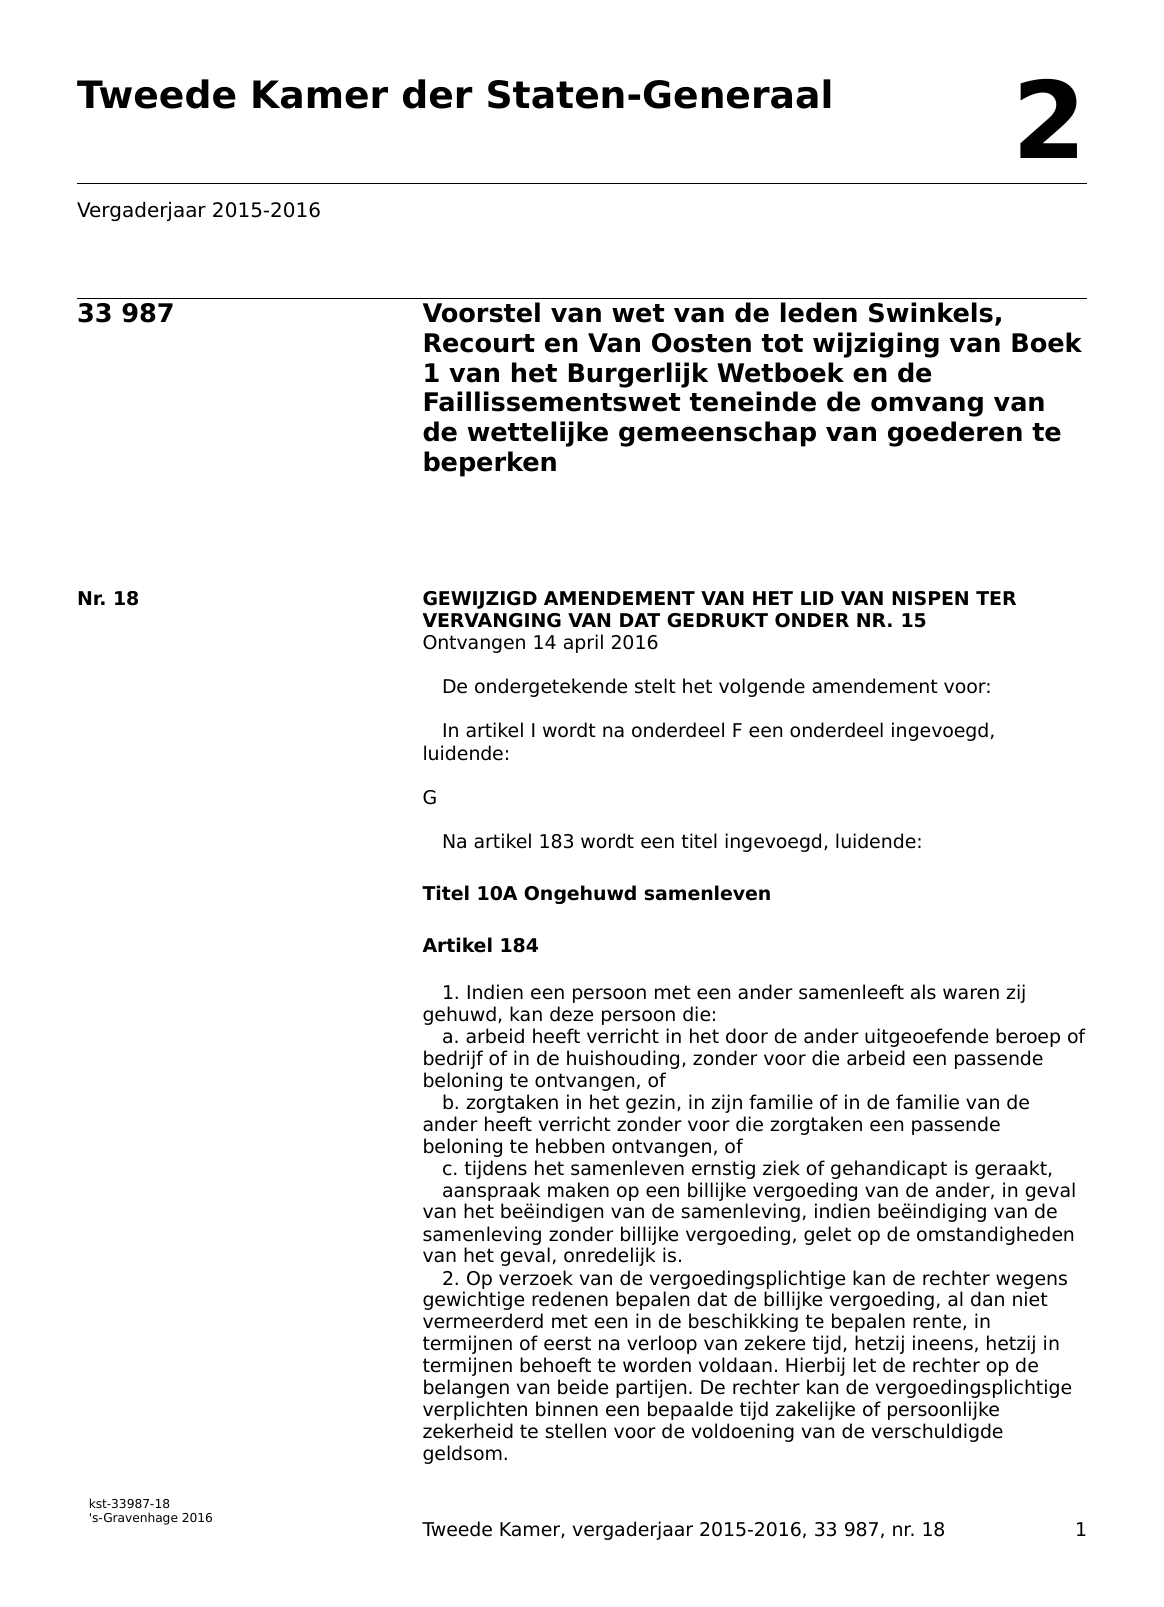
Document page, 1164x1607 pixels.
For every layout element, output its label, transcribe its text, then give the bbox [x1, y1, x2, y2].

text De ondergetekende stelt het volgende amendement voor: [422, 676, 1087, 698]
text b. zorgtaken in het gezin, in zijn familie of in de familie van de ander heeft verricht zonder voor die zorgtaken een passende beloning te hebben ontvangen, of [422, 1092, 1087, 1157]
subtitle Titel 10A Ongehuwd samenleven [422, 883, 1087, 905]
table_header 2 [886, 59, 1087, 183]
text Ontvangen 14 april 2016 [422, 632, 1087, 654]
text a. arbeid heeft verricht in het door de ander uitgeoefende beroep of bedrijf of in de huishouding, zonder voor die arbeid een passende beloning te ontvangen, of [422, 1026, 1087, 1092]
table_header Tweede Kamer der Staten-Generaal [77, 59, 886, 183]
text kst-33987-18 [88, 1497, 323, 1511]
text Na artikel 183 wordt een titel ingevoegd, luidende: [422, 831, 1087, 853]
subtitle Artikel 184 [422, 935, 1087, 957]
subtitle 33 987 Voorstel van wet van de leden Swinkels, Recourt en Van Oosten tot wijziging van Boek 1 van het Burgerlijk Wetboek en de Faillissementswet teneinde de omvang van de wettelijke gemeenschap van goederen te beperken [77, 299, 1087, 477]
table_cell Vergaderjaar 2015-2016 [77, 184, 1087, 298]
text aanspraak maken op een billijke vergoeding van de ander, in geval van het beëindigen van de samenleving, indien beëindiging van de samenleving zonder billijke vergoeding, gelet op de omstandigheden van het geval, onredelijk is. [422, 1179, 1087, 1267]
text 2. Op verzoek van de vergoedingsplichtige kan de rechter wegens gewichtige redenen bepalen dat de billijke vergoeding, al dan niet vermeerderd met een in de beschikking te bepalen rente, in termijnen of eerst na verloop van zekere tijd, hetzij ineens, hetzij in termijnen behoeft te worden voldaan. Hierbij let de rechter op de belangen van beide partijen. De rechter kan de vergoedingsplichtige verplichten binnen een bepaalde tijd zakelijke of persoonlijke zekerheid te stellen voor de voldoening van de verschuldigde geldsom. [422, 1267, 1087, 1465]
subtitle Nr. 18 GEWIJZIGD AMENDEMENT VAN HET LID VAN NISPEN TER VERVANGING VAN DAT GEDRUKT ONDER NR. 15 [77, 588, 1087, 632]
text c. tijdens het samenleven ernstig ziek of gehandicapt is geraakt, [422, 1157, 1087, 1179]
text 's-Gravenhage 2016 [88, 1511, 323, 1525]
text 1. Indien een persoon met een ander samenleeft als waren zij gehuwd, kan deze persoon die: [422, 982, 1087, 1026]
text G [422, 787, 1087, 808]
text In artikel I wordt na onderdeel F een onderdeel ingevoegd, luidende: [422, 720, 1087, 764]
